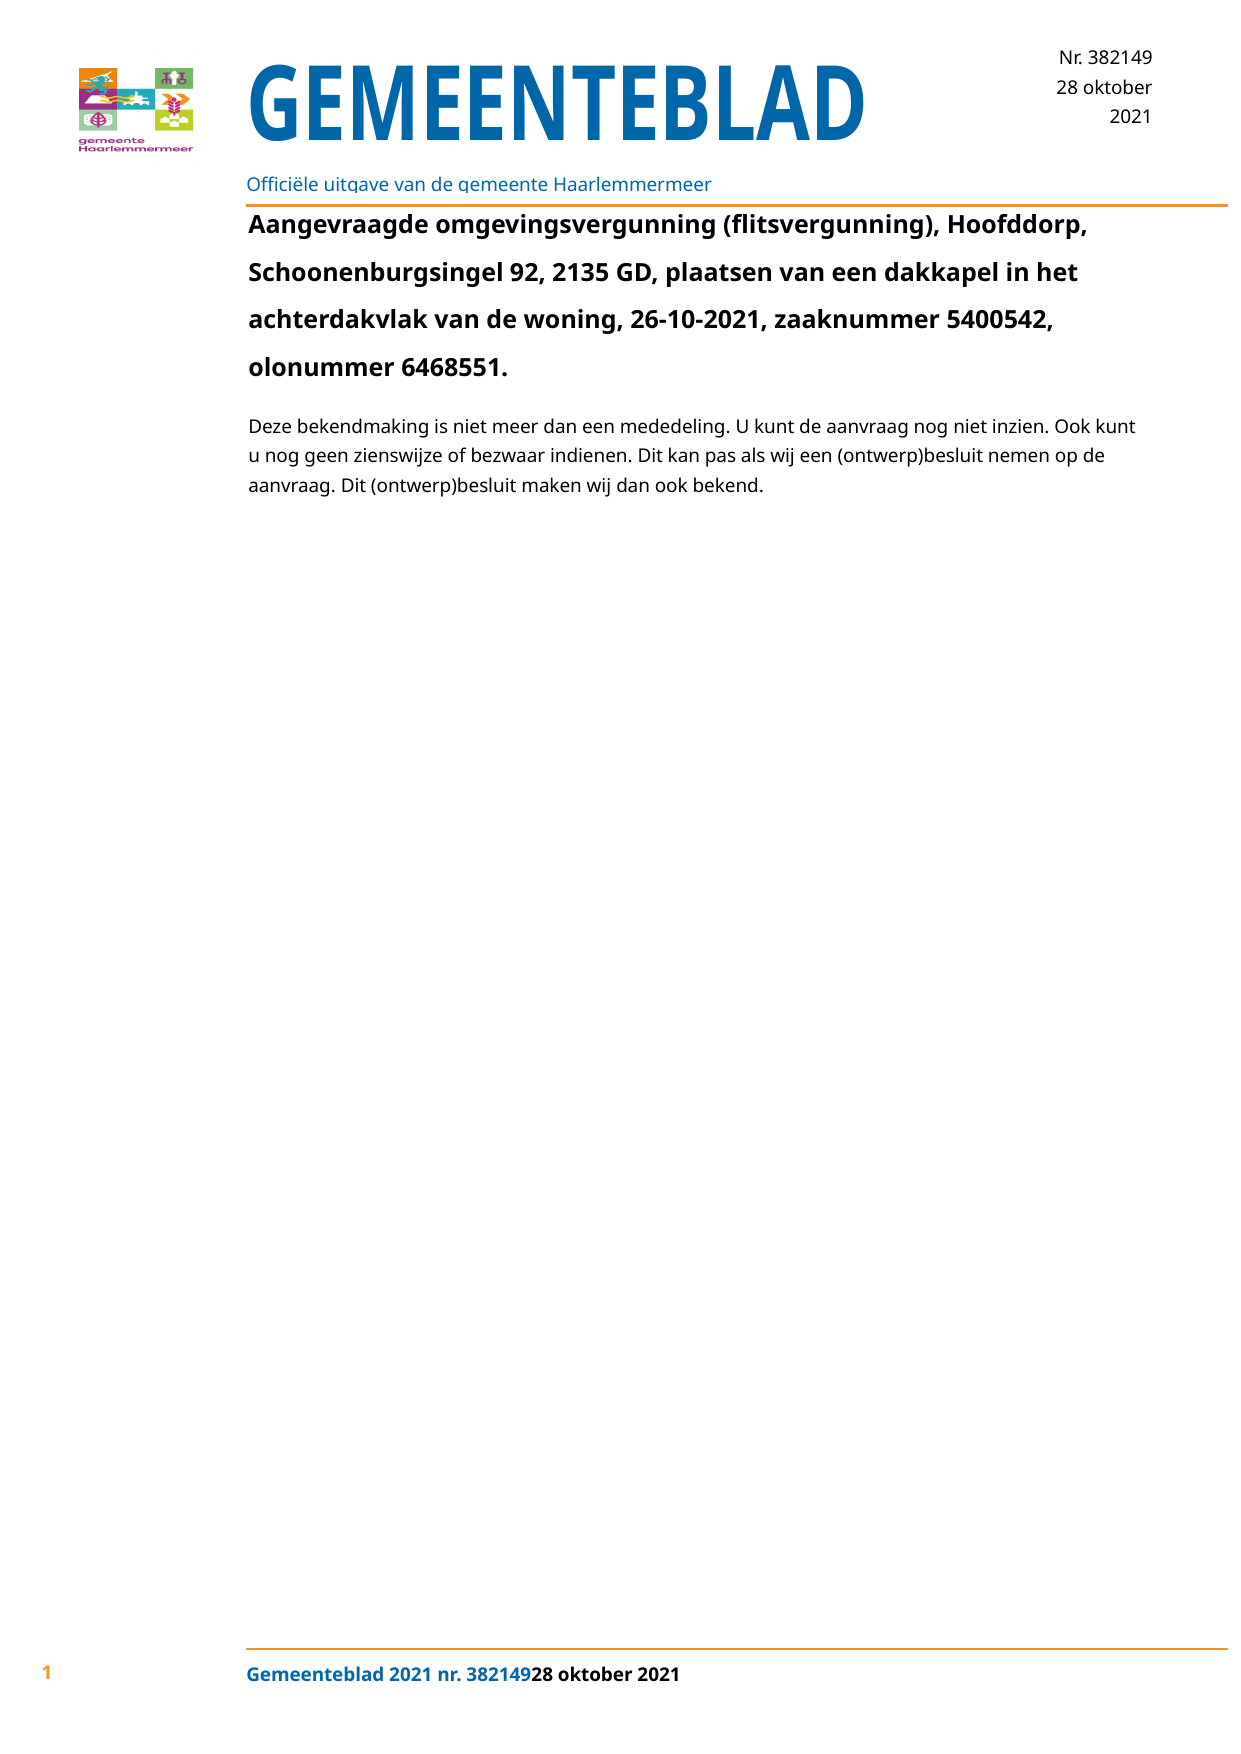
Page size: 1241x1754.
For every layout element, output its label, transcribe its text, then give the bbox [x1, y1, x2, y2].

text Deze bekendmaking is niet meer dan een mededeling. U kunt de aanvraag nog niet inzien. Ook kunt u nog geen zienswijze of bezwaar indienen. Dit kan pas als wij een (ontwerp)besluit nemen op de aanvraag. Dit (ontwerp)besluit maken wij dan ook bekend. [248, 413, 1152, 498]
text Aangevraagde omgevingsvergunning (flitsvergunning), Hoofddorp, Schoonenburgsingel 92, 2135 GD, plaatsen van een dakkapel in het achterdakvlak van de woning, 26-10-2021, zaaknummer 5400542, olonummer 6468551. [248, 207, 1152, 384]
picture [41, 47, 231, 172]
